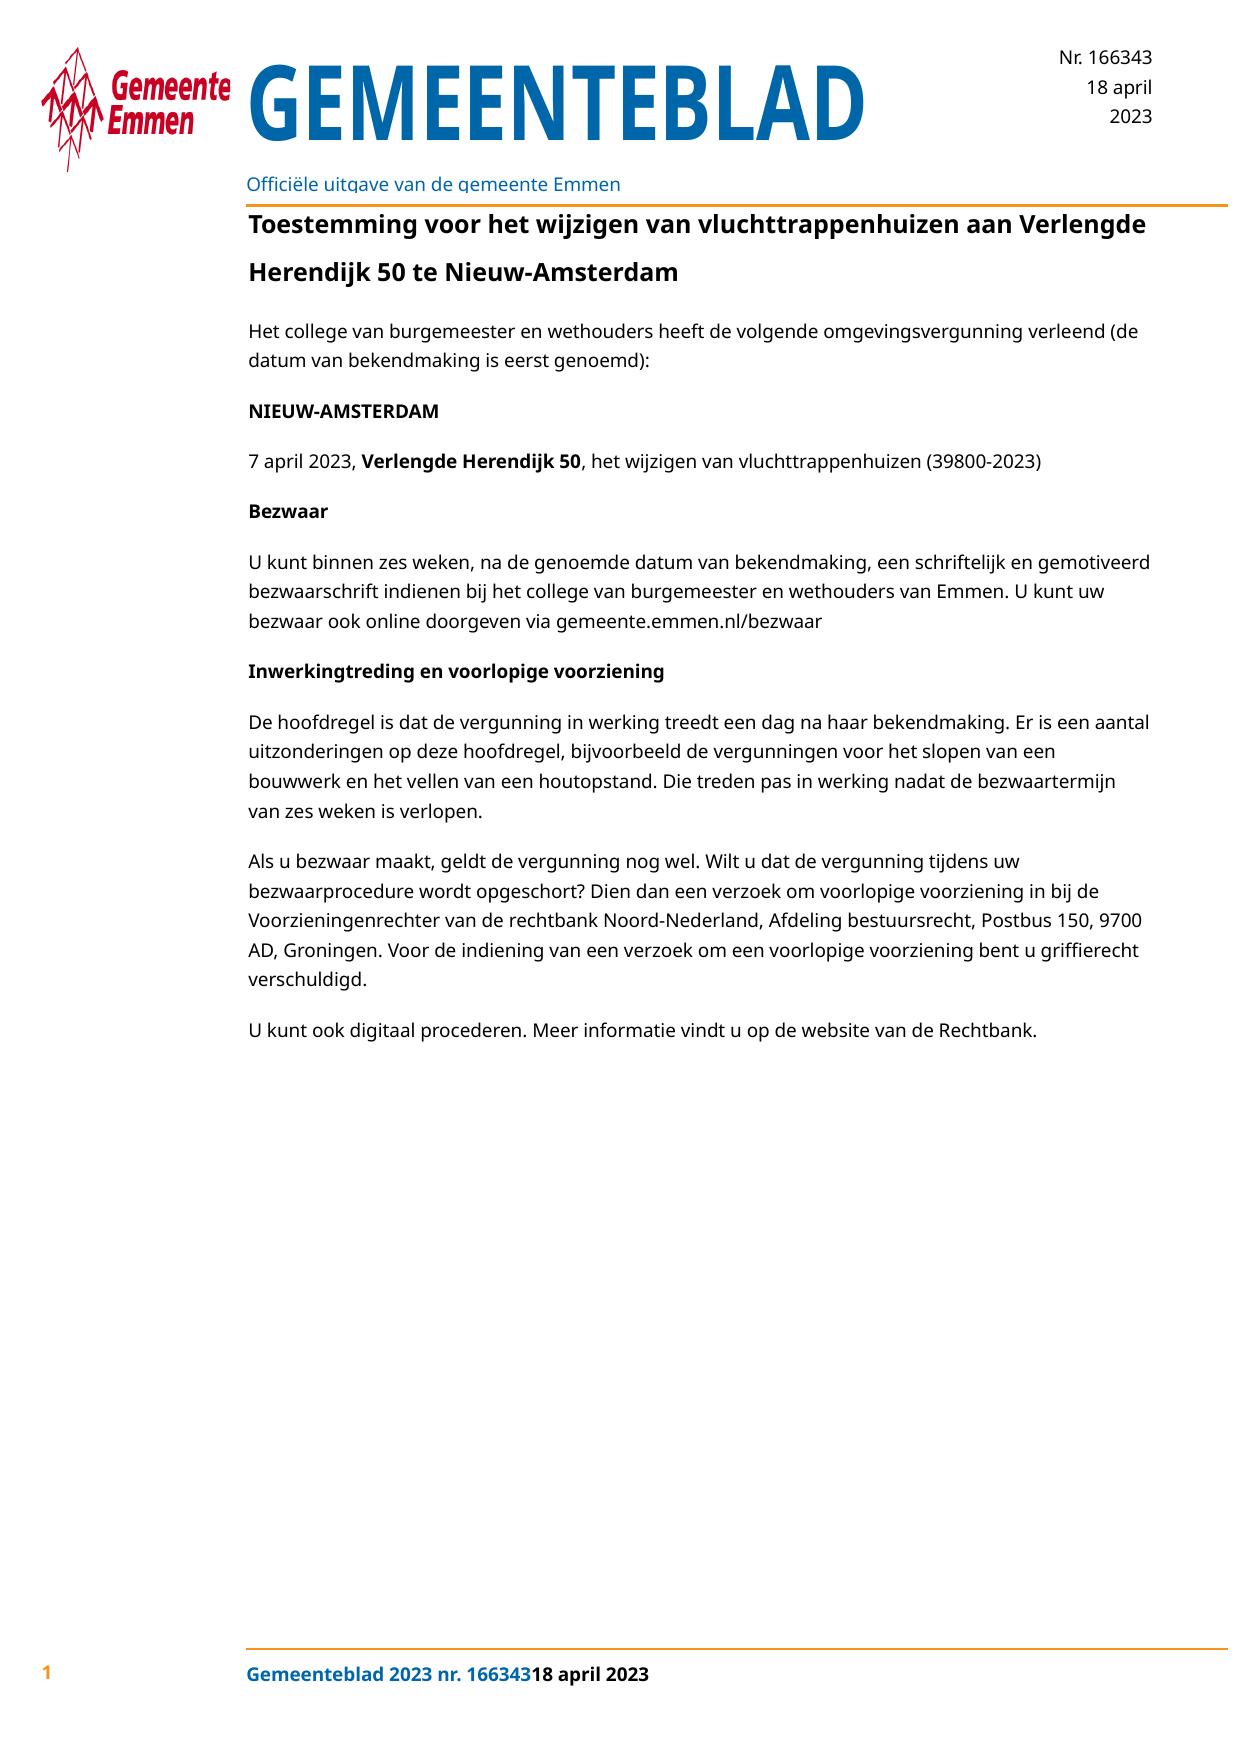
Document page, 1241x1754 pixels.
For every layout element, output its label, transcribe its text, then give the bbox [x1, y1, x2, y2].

text NIEUW-AMSTERDAM [248, 398, 1152, 424]
text Bezwaar [248, 499, 1152, 524]
text Toestemming voor het wijzigen van vluchttrappenhuizen aan Verlengde Herendijk 50 te Nieuw-Amsterdam [248, 207, 1152, 288]
text U kunt binnen zes weken, na de genoemde datum van bekendmaking, een schriftelijk en gemotiveerd bezwaarschrift indienen bij het college van burgemeester en wethouders van Emmen. U kunt uw bezwaar ook online doorgeven via gemeente.emmen.nl/bezwaar [248, 549, 1152, 634]
picture [41, 47, 231, 172]
text Het college van burgemeester en wethouders heeft de volgende omgevingsvergunning verleend (de datum van bekendmaking is eerst genoemd): [248, 318, 1152, 373]
text 7 april 2023, Verlengde Herendijk 50, het wijzigen van vluchttrappenhuizen (39800-2023) [248, 448, 1152, 474]
text De hoofdregel is dat de vergunning in werking treedt een dag na haar bekendmaking. Er is een aantal uitzonderingen op deze hoofdregel, bijvoorbeeld de vergunningen voor het slopen van een bouwwerk en het vellen van een houtopstand. Die treden pas in werking nadat de bezwaartermijn van zes weken is verlopen. [248, 709, 1152, 824]
text Als u bezwaar maakt, geldt de vergunning nog wel. Wilt u dat de vergunning tijdens uw bezwaarprocedure wordt opgeschort? Dien dan een verzoek om voorlopige voorziening in bij de Voorzieningenrechter van de rechtbank Noord-Nederland, Afdeling bestuursrecht, Postbus 150, 9700 AD, Groningen. Voor de indiening van een verzoek om een voorlopige voorziening bent u griffierecht verschuldigd. [248, 848, 1152, 992]
text Inwerkingtreding en voorlopige voorziening [248, 659, 1152, 684]
text U kunt ook digitaal procederen. Meer informatie vindt u op de website van de Rechtbank. [248, 1017, 1152, 1043]
